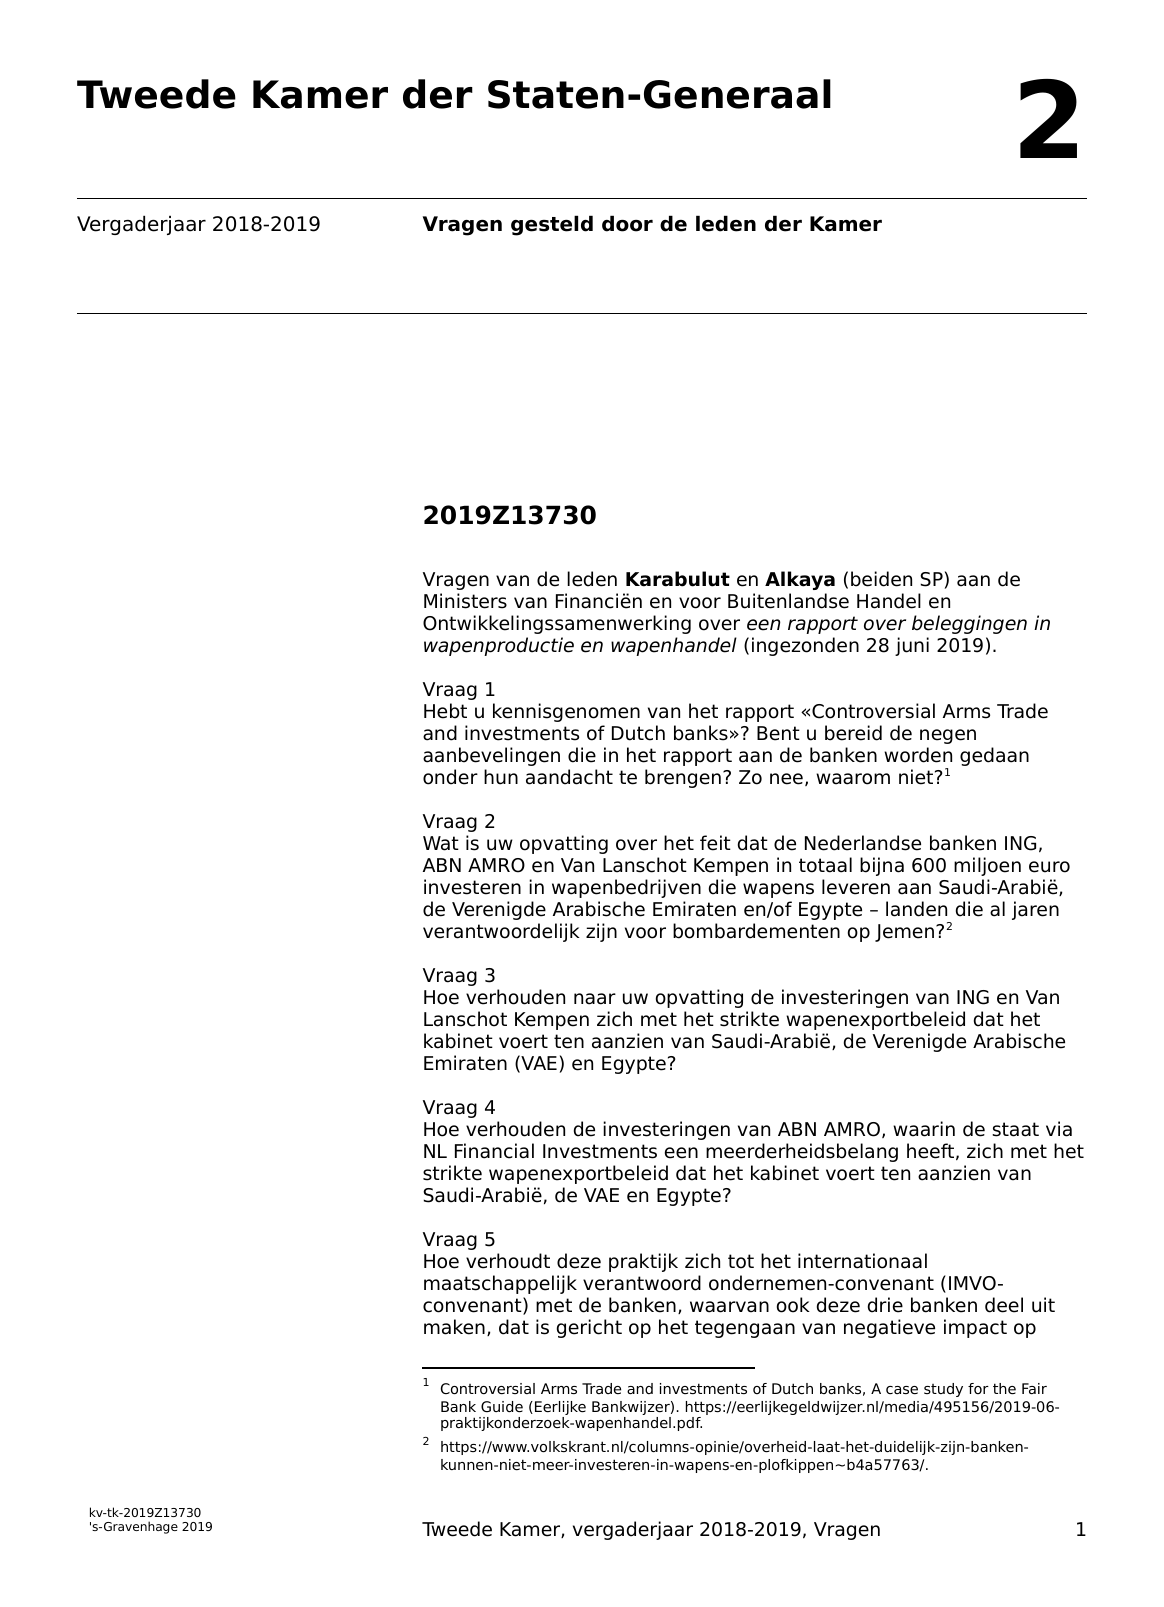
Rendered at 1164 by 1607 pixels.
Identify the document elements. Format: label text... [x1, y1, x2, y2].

text Controversial Arms Trade and investments of Dutch banks, A case study for the Fair Bank Guide (Eerlijke Bankwijzer). https://eerlijkegeldwijzer.nl/media/495156/2019-06-praktijkonderzoek-wapenhandel.pdf. [422, 1377, 1087, 1432]
text Vraag 5 [422, 1229, 1087, 1251]
table_header Tweede Kamer der Staten-Generaal [77, 59, 886, 198]
text Vraag 2 [422, 811, 1087, 833]
text Hebt u kennisgenomen van het rapport «Controversial Arms Trade and investments of Dutch banks»? Bent u bereid de negen aanbevelingen die in het rapport aan de banken worden gedaan onder hun aandacht te brengen? Zo nee, waarom niet? [422, 701, 1087, 789]
text Vragen van de leden Karabulut en Alkaya (beiden SP) aan de Ministers van Financiën en voor Buitenlandse Handel en Ontwikkelingssamenwerking over een rapport over beleggingen in wapenproductie en wapenhandel (ingezonden 28 juni 2019). [422, 569, 1087, 657]
table_cell Vergaderjaar 2018-2019 [77, 199, 422, 313]
text Wat is uw opvatting over het feit dat de Nederlandse banken ING, ABN AMRO en Van Lanschot Kempen in totaal bijna 600 miljoen euro investeren in wapenbedrijven die wapens leveren aan Saudi-Arabië, de Verenigde Arabische Emiraten en/of Egypte – landen die al jaren verantwoordelijk zijn voor bombardementen op Jemen? [422, 833, 1087, 943]
text Hoe verhoudt deze praktijk zich tot het internationaal maatschappelijk verantwoord ondernemen-convenant (IMVO-convenant) met de banken, waarvan ook deze drie banken deel uit maken, dat is gericht op het tegengaan van negatieve impact op [422, 1251, 1087, 1339]
text 's-Gravenhage 2019 [88, 1520, 323, 1534]
text Vraag 3 [422, 965, 1087, 987]
text 2019Z13730 [422, 501, 1087, 531]
table_header 2 [886, 59, 1087, 198]
text kv-tk-2019Z13730 [88, 1506, 323, 1520]
table_cell Vragen gesteld door de leden der Kamer [422, 199, 1087, 313]
text Hoe verhouden de investeringen van ABN AMRO, waarin de staat via NL Financial Investments een meerderheidsbelang heeft, zich met het strikte wapenexportbeleid dat het kabinet voert ten aanzien van Saudi-Arabië, de VAE en Egypte? [422, 1119, 1087, 1207]
text Vraag 1 [422, 679, 1087, 701]
text https://www.volkskrant.nl/columns-opinie/overheid-laat-het-duidelijk-zijn-banken-kunnen-niet-meer-investeren-in-wapens-en-plofkippen~b4a57763/. [422, 1435, 1087, 1474]
text Hoe verhouden naar uw opvatting de investeringen van ING en Van Lanschot Kempen zich met het strikte wapenexportbeleid dat het kabinet voert ten aanzien van Saudi-Arabië, de Verenigde Arabische Emiraten (VAE) en Egypte? [422, 987, 1087, 1075]
text Vraag 4 [422, 1097, 1087, 1119]
